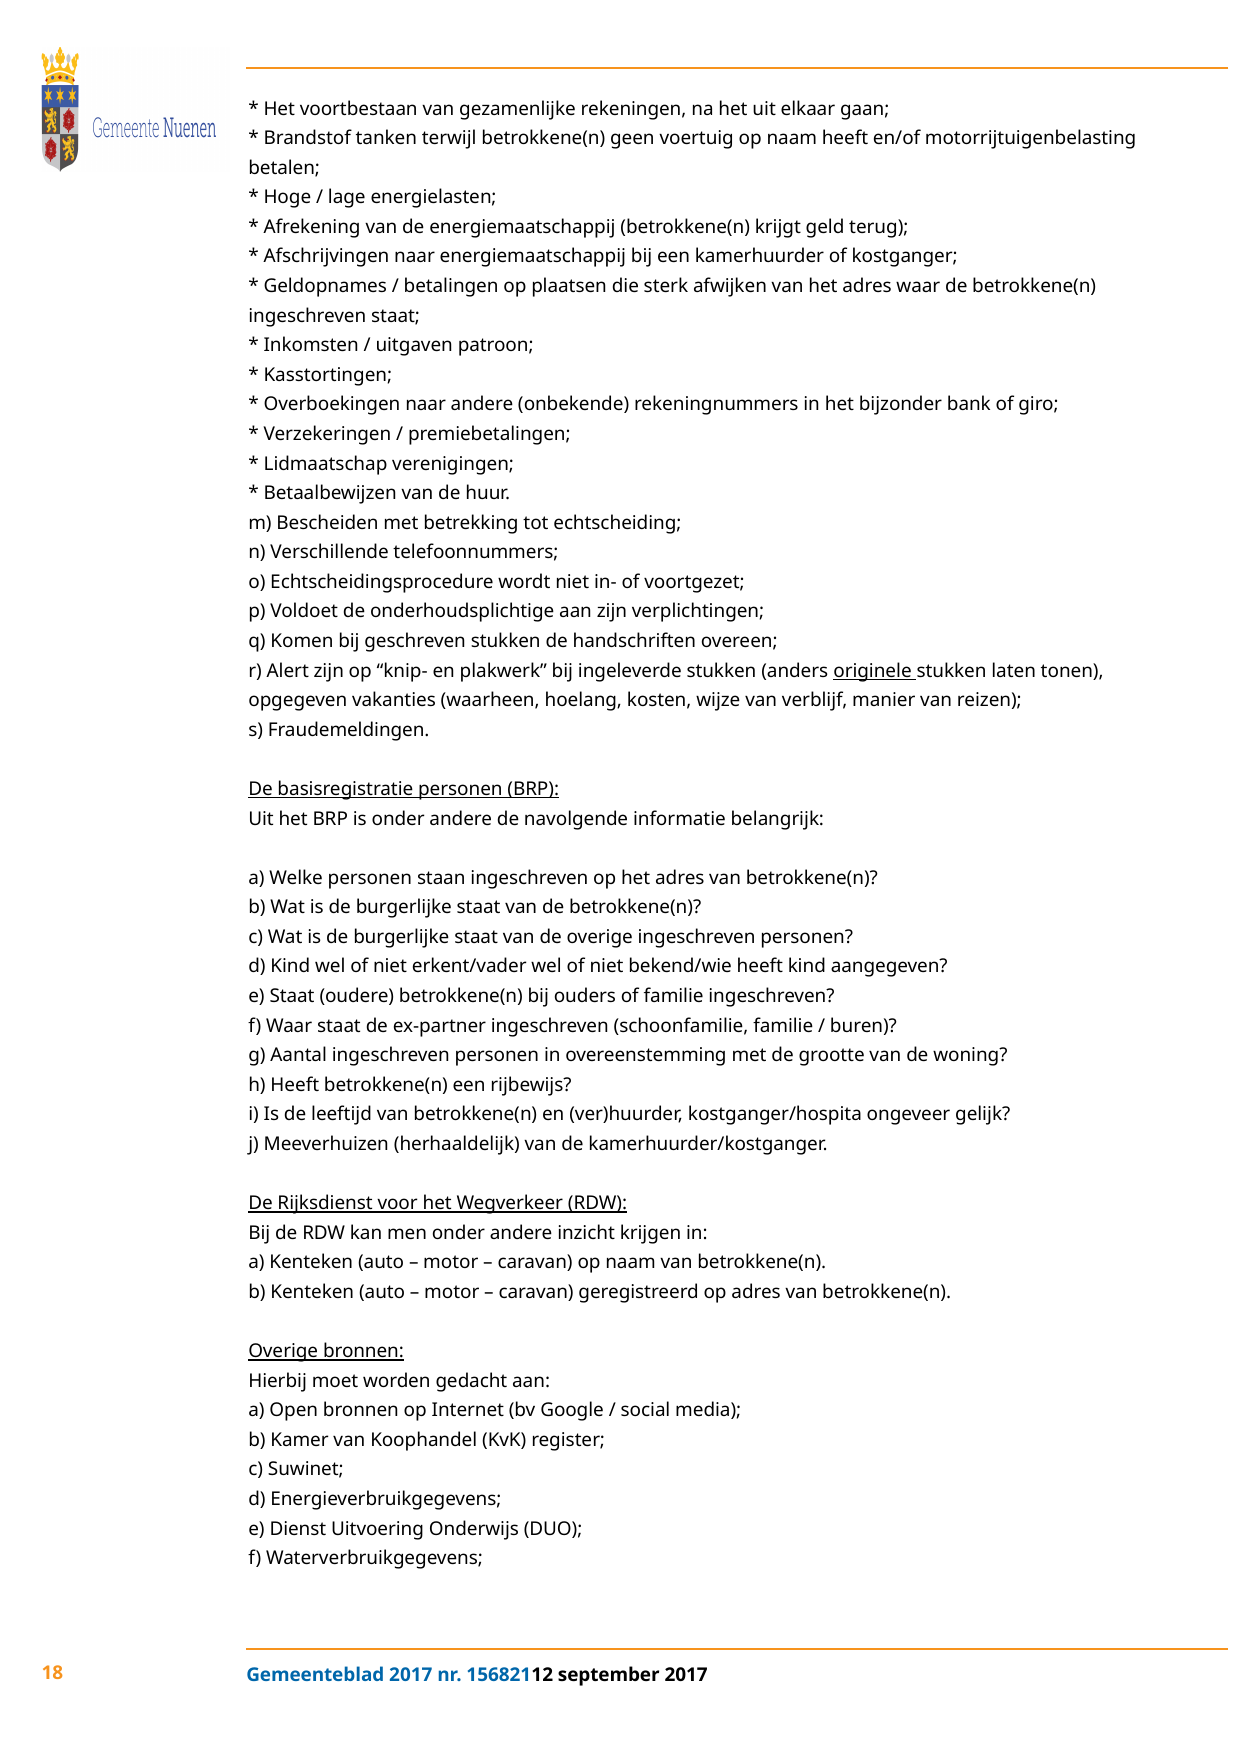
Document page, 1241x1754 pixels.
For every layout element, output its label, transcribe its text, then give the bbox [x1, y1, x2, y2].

text d) Kind wel of niet erkent/vader wel of niet bekend/wie heeft kind aangegeven? [248, 953, 1152, 978]
text g) Aantal ingeschreven personen in overeenstemming met de grootte van de woning? [248, 1041, 1152, 1067]
text p) Voldoet de onderhoudsplichtige aan zijn verplichtingen; [248, 598, 1152, 623]
text * Afrekening van de energiemaatschappij (betrokkene(n) krijgt geld terug); [248, 213, 1152, 239]
text b) Wat is de burgerlijke staat van de betrokkene(n)? [248, 893, 1152, 919]
text De Rijksdienst voor het Wegverkeer (RDW): [248, 1189, 1152, 1215]
text * Geldopnames / betalingen op plaatsen die sterk afwijken van het adres waar de betrokkene(n) ingeschreven staat; [248, 272, 1152, 328]
text a) Welke personen staan ingeschreven op het adres van betrokkene(n)? [248, 864, 1152, 890]
text f) Waar staat de ex-partner ingeschreven (schoonfamilie, familie / buren)? [248, 1012, 1152, 1038]
text a) Kenteken (auto – motor – caravan) op naam van betrokkene(n). [248, 1248, 1152, 1274]
text e) Dienst Uitvoering Onderwijs (DUO); [248, 1515, 1152, 1541]
text i) Is de leeftijd van betrokkene(n) en (ver)huurder, kostganger/hospita ongeveer gelijk? [248, 1101, 1152, 1126]
text h) Heeft betrokkene(n) een rijbewijs? [248, 1071, 1152, 1097]
text * Kasstortingen; [248, 361, 1152, 387]
text Overige bronnen: [248, 1337, 1152, 1363]
text * Betaalbewijzen van de huur. [248, 479, 1152, 505]
text * Afschrijvingen naar energiemaatschappij bij een kamerhuurder of kostganger; [248, 243, 1152, 268]
text * Hoge / lage energielasten; [248, 183, 1152, 209]
text Uit het BRP is onder andere de navolgende informatie belangrijk: [248, 805, 1152, 831]
text c) Suwinet; [248, 1456, 1152, 1481]
text n) Verschillende telefoonnummers; [248, 538, 1152, 564]
text * Overboekingen naar andere (onbekende) rekeningnummers in het bijzonder bank of giro; [248, 391, 1152, 416]
text Bij de RDW kan men onder andere inzicht krijgen in: [248, 1219, 1152, 1245]
text c) Wat is de burgerlijke staat van de overige ingeschreven personen? [248, 923, 1152, 949]
text b) Kenteken (auto – motor – caravan) geregistreerd op adres van betrokkene(n). [248, 1278, 1152, 1304]
text Hierbij moet worden gedacht aan: [248, 1367, 1152, 1393]
text * Het voortbestaan van gezamenlijke rekeningen, na het uit elkaar gaan; [248, 95, 1152, 121]
text b) Kamer van Koophandel (KvK) register; [248, 1426, 1152, 1452]
text f) Waterverbruikgegevens; [248, 1544, 1152, 1570]
text o) Echtscheidingsprocedure wordt niet in- of voortgezet; [248, 568, 1152, 594]
text * Lidmaatschap verenigingen; [248, 450, 1152, 476]
text r) Alert zijn op “knip- en plakwerk” bij ingeleverde stukken (anders originele stukken laten tonen), opgegeven vakanties (waarheen, hoelang, kosten, wijze van verblijf, manier van reizen); [248, 657, 1152, 712]
picture [41, 47, 231, 172]
text d) Energieverbruikgegevens; [248, 1485, 1152, 1511]
text * Inkomsten / uitgaven patroon; [248, 331, 1152, 357]
text q) Komen bij geschreven stukken de handschriften overeen; [248, 627, 1152, 653]
text j) Meeverhuizen (herhaaldelijk) van de kamerhuurder/kostganger. [248, 1130, 1152, 1156]
text s) Fraudemeldingen. [248, 716, 1152, 742]
text * Verzekeringen / premiebetalingen; [248, 420, 1152, 446]
text m) Bescheiden met betrekking tot echtscheiding; [248, 509, 1152, 535]
text * Brandstof tanken terwijl betrokkene(n) geen voertuig op naam heeft en/of motorrijtuigenbelasting betalen; [248, 124, 1152, 180]
text e) Staat (oudere) betrokkene(n) bij ouders of familie ingeschreven? [248, 982, 1152, 1008]
text De basisregistratie personen (BRP): [248, 775, 1152, 801]
text a) Open bronnen op Internet (bv Google / social media); [248, 1396, 1152, 1422]
